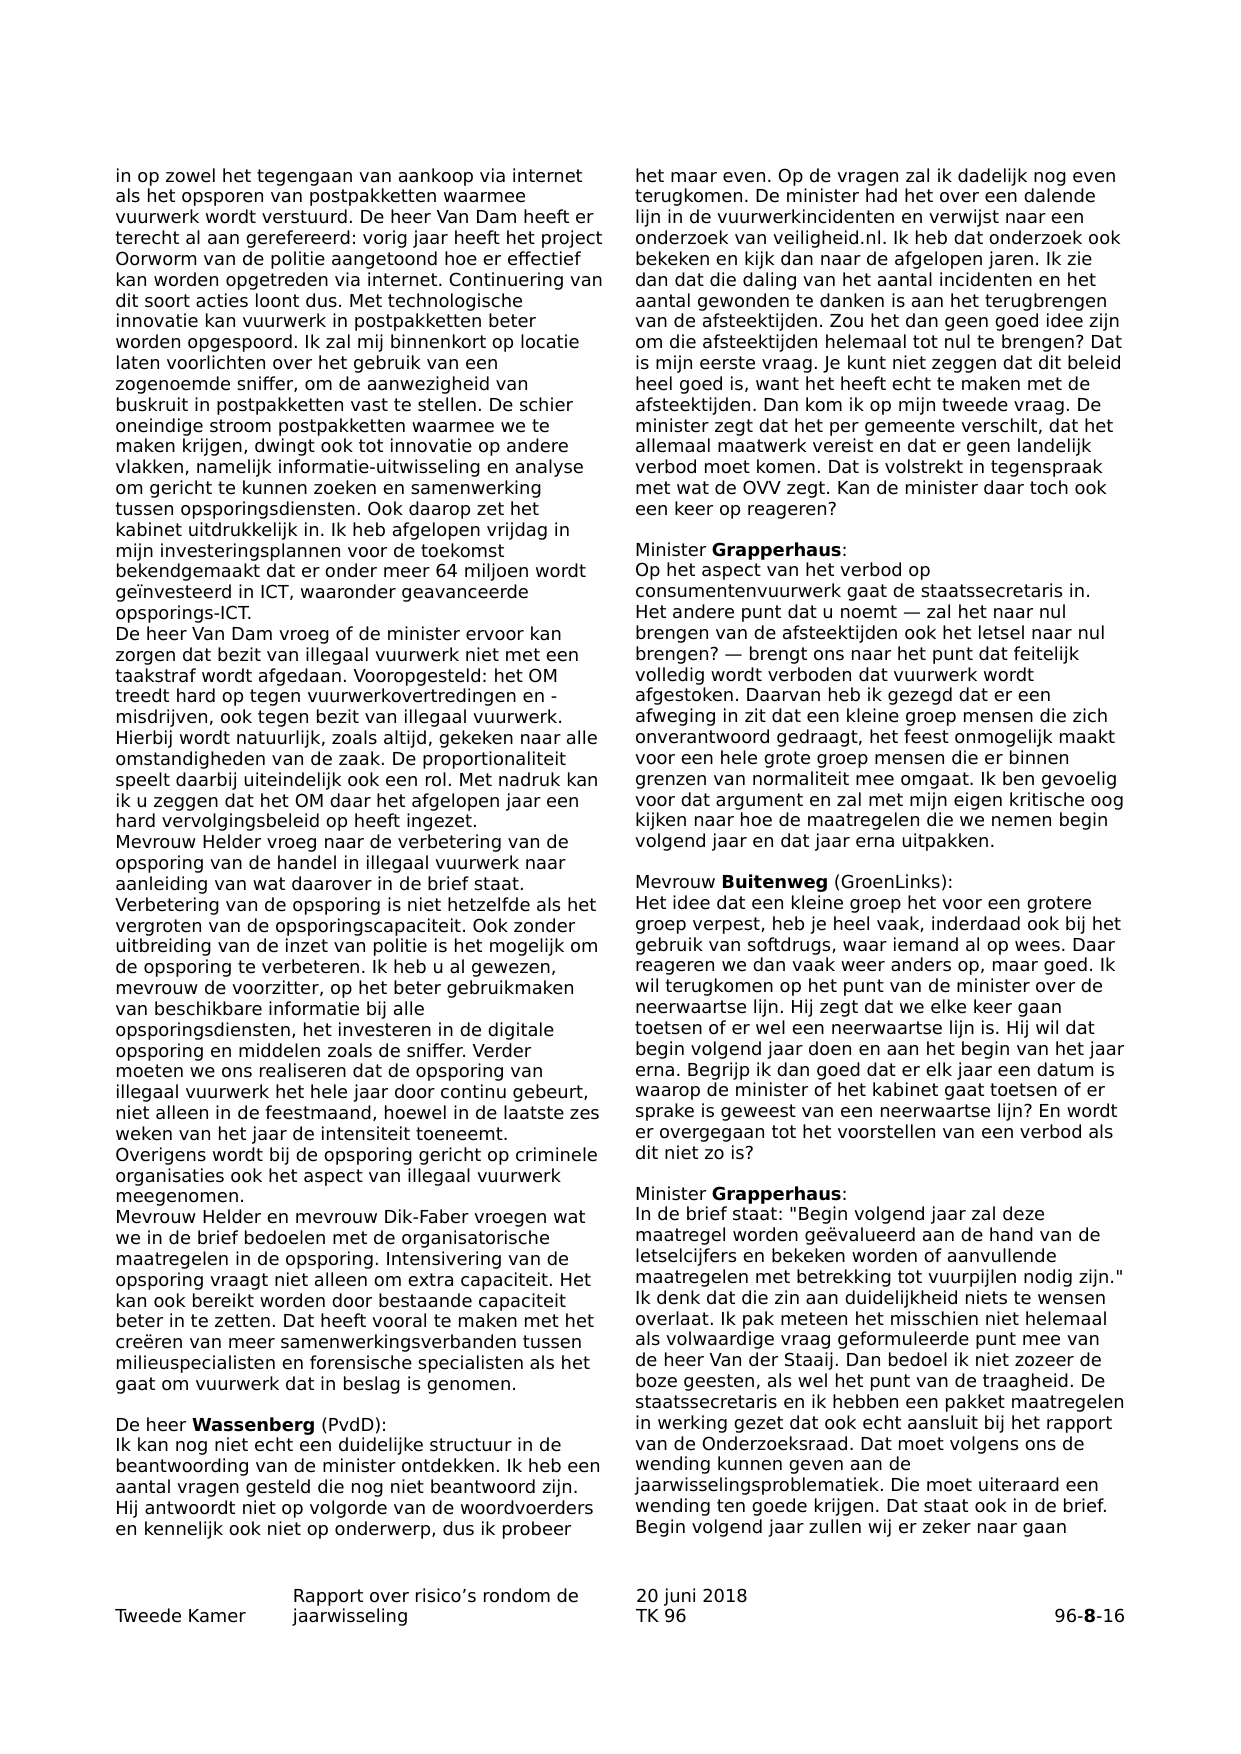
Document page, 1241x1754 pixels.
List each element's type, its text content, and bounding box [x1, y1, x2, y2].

text Ik kan nog niet echt een duidelijke structuur in de beantwoording van de minister ontdekken. Ik heb een aantal vragen gesteld die nog niet beantwoord zijn. Hij antwoordt niet op volgorde van de woordvoerders en kennelijk ook niet op onderwerp, dus ik probeer [115, 1435, 605, 1539]
text De heer Wassenberg (PvdD): [115, 1414, 605, 1435]
text Minister Grapperhaus: [635, 1183, 1125, 1204]
text De heer Van Dam vroeg of de minister ervoor kan zorgen dat bezit van illegaal vuurwerk niet met een taakstraf wordt afgedaan. Vooropgesteld: het OM treedt hard op tegen vuurwerkovertredingen en -misdrijven, ook tegen bezit van illegaal vuurwerk. Hierbij wordt natuurlijk, zoals altijd, gekeken naar alle omstandigheden van de zaak. De proportionaliteit speelt daarbij uiteindelijk ook een rol. Met nadruk kan ik u zeggen dat het OM daar het afgelopen jaar een hard vervolgingsbeleid op heeft ingezet. [115, 624, 605, 832]
text Mevrouw Helder vroeg naar de verbetering van de opsporing van de handel in illegaal vuurwerk naar aanleiding van wat daarover in de brief staat. Verbetering van de opsporing is niet hetzelfde als het vergroten van de opsporingscapaciteit. Ook zonder uitbreiding van de inzet van politie is het mogelijk om de opsporing te verbeteren. Ik heb u al gewezen, mevrouw de voorzitter, op het beter gebruikmaken van beschikbare informatie bij alle opsporingsdiensten, het investeren in de digitale opsporing en middelen zoals de sniffer. Verder moeten we ons realiseren dat de opsporing van illegaal vuurwerk het hele jaar door continu gebeurt, niet alleen in de feestmaand, hoewel in de laatste zes weken van het jaar de intensiteit toeneemt. Overigens wordt bij de opsporing gericht op criminele organisaties ook het aspect van illegaal vuurwerk meegenomen. [115, 832, 605, 1207]
text Minister Grapperhaus: [635, 539, 1125, 560]
text Mevrouw Buitenweg (GroenLinks): [635, 872, 1125, 893]
text Mevrouw Helder en mevrouw Dik-Faber vroegen wat we in de brief bedoelen met de organisatorische maatregelen in de opsporing. Intensivering van de opsporing vraagt niet alleen om extra capaciteit. Het kan ook bereikt worden door bestaande capaciteit beter in te zetten. Dat heeft vooral te maken met het creëren van meer samenwerkingsverbanden tussen milieuspecialisten en forensische specialisten als het gaat om vuurwerk dat in beslag is genomen. [115, 1207, 605, 1394]
text Op het aspect van het verbod op consumentenvuurwerk gaat de staatssecretaris in. Het andere punt dat u noemt — zal het naar nul brengen van de afsteektijden ook het letsel naar nul brengen? — brengt ons naar het punt dat feitelijk volledig wordt verboden dat vuurwerk wordt afgestoken. Daarvan heb ik gezegd dat er een afweging in zit dat een kleine groep mensen die zich onverantwoord gedraagt, het feest onmogelijk maakt voor een hele grote groep mensen die er binnen grenzen van normaliteit mee omgaat. Ik ben gevoelig voor dat argument en zal met mijn eigen kritische oog kijken naar hoe de maatregelen die we nemen begin volgend jaar en dat jaar erna uitpakken. [635, 560, 1125, 852]
text In de brief staat: "Begin volgend jaar zal deze maatregel worden geëvalueerd aan de hand van de letselcijfers en bekeken worden of aanvullende maatregelen met betrekking tot vuurpijlen nodig zijn." Ik denk dat die zin aan duidelijkheid niets te wensen overlaat. Ik pak meteen het misschien niet helemaal als volwaardige vraag geformuleerde punt mee van de heer Van der Staaij. Dan bedoel ik niet zozeer de boze geesten, als wel het punt van de traagheid. De staatssecretaris en ik hebben een pakket maatregelen in werking gezet dat ook echt aansluit bij het rapport van de Onderzoeksraad. Dat moet volgens ons de wending kunnen geven aan de jaarwisselingsproblematiek. Die moet uiteraard een wending ten goede krijgen. Dat staat ook in de brief. Begin volgend jaar zullen wij er zeker naar gaan [635, 1204, 1125, 1537]
text het maar even. Op de vragen zal ik dadelijk nog even terugkomen. De minister had het over een dalende lijn in de vuurwerkincidenten en verwijst naar een onderzoek van veiligheid.nl. Ik heb dat onderzoek ook bekeken en kijk dan naar de afgelopen jaren. Ik zie dan dat die daling van het aantal incidenten en het aantal gewonden te danken is aan het terugbrengen van de afsteektijden. Zou het dan geen goed idee zijn om die afsteektijden helemaal tot nul te brengen? Dat is mijn eerste vraag. Je kunt niet zeggen dat dit beleid heel goed is, want het heeft echt te maken met de afsteektijden. Dan kom ik op mijn tweede vraag. De minister zegt dat het per gemeente verschilt, dat het allemaal maatwerk vereist en dat er geen landelijk verbod moet komen. Dat is volstrekt in tegenspraak met wat de OVV zegt. Kan de minister daar toch ook een keer op reageren? [635, 165, 1125, 519]
text in op zowel het tegengaan van aankoop via internet als het opsporen van postpakketten waarmee vuurwerk wordt verstuurd. De heer Van Dam heeft er terecht al aan gerefereerd: vorig jaar heeft het project Oorworm van de politie aangetoond hoe er effectief kan worden opgetreden via internet. Continuering van dit soort acties loont dus. Met technologische innovatie kan vuurwerk in postpakketten beter worden opgespoord. Ik zal mij binnenkort op locatie laten voorlichten over het gebruik van een zogenoemde sniffer, om de aanwezigheid van buskruit in postpakketten vast te stellen. De schier oneindige stroom postpakketten waarmee we te maken krijgen, dwingt ook tot innovatie op andere vlakken, namelijk informatie-uitwisseling en analyse om gericht te kunnen zoeken en samenwerking tussen opsporingsdiensten. Ook daarop zet het kabinet uitdrukkelijk in. Ik heb afgelopen vrijdag in mijn investeringsplannen voor de toekomst bekendgemaakt dat er onder meer 64 miljoen wordt geïnvesteerd in ICT, waaronder geavanceerde opsporings-ICT. [115, 165, 605, 624]
text Het idee dat een kleine groep het voor een grotere groep verpest, heb je heel vaak, inderdaad ook bij het gebruik van softdrugs, waar iemand al op wees. Daar reageren we dan vaak weer anders op, maar goed. Ik wil terugkomen op het punt van de minister over de neerwaartse lijn. Hij zegt dat we elke keer gaan toetsen of er wel een neerwaartse lijn is. Hij wil dat begin volgend jaar doen en aan het begin van het jaar erna. Begrijp ik dan goed dat er elk jaar een datum is waarop de minister of het kabinet gaat toetsen of er sprake is geweest van een neerwaartse lijn? En wordt er overgegaan tot het voorstellen van een verbod als dit niet zo is? [635, 893, 1125, 1163]
